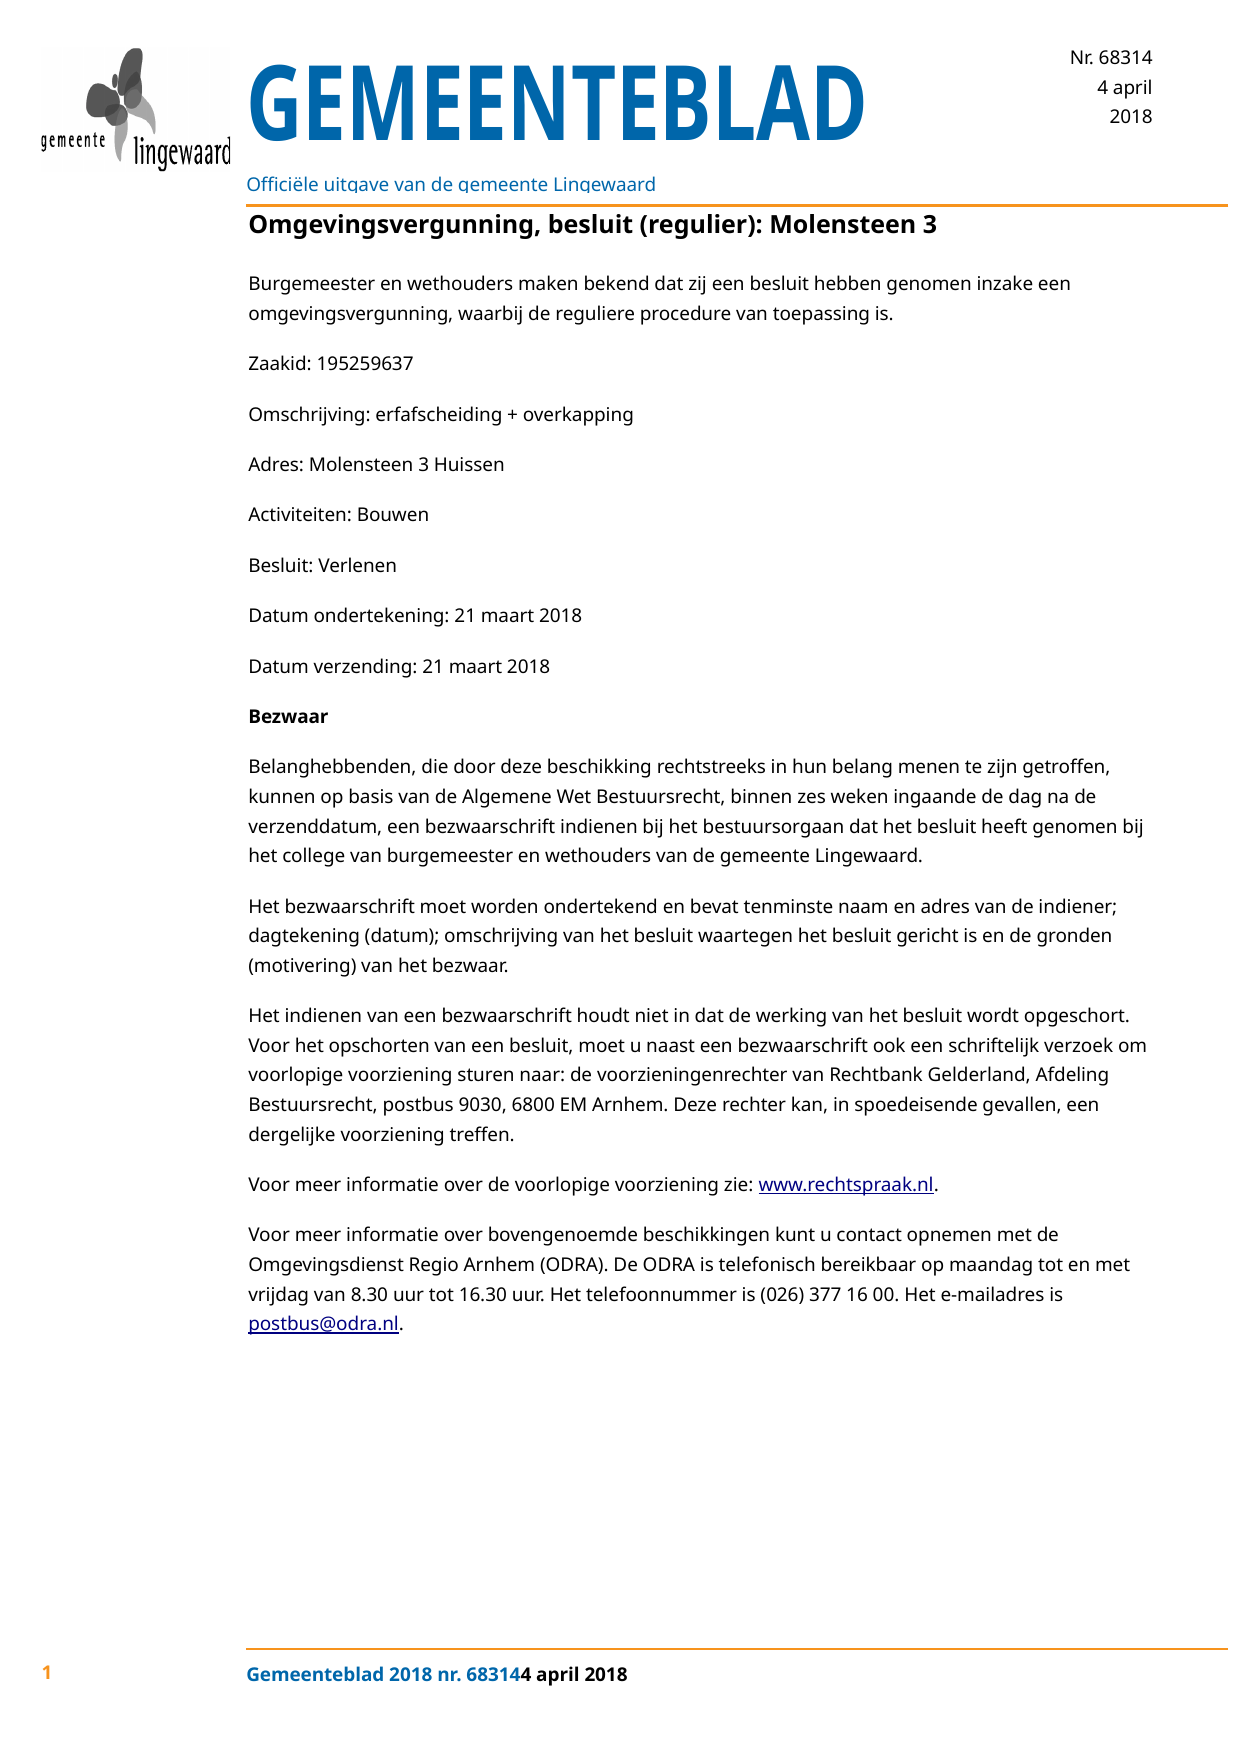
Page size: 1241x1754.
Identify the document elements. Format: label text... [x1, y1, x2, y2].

text Activiteiten: Bouwen [248, 502, 1152, 527]
text Omschrijving: erfafscheiding + overkapping [248, 401, 1152, 426]
picture [41, 47, 231, 172]
text Omgevingsvergunning, besluit (regulier): Molensteen 3 [248, 207, 1152, 241]
text Datum verzending: 21 maart 2018 [248, 653, 1152, 678]
text Voor meer informatie over de voorlopige voorziening zie: www.rechtspraak.nl. [248, 1171, 1152, 1197]
text Adres: Molensteen 3 Huissen [248, 451, 1152, 477]
text Besluit: Verlenen [248, 552, 1152, 578]
text Zaakid: 195259637 [248, 350, 1152, 376]
text Bezwaar [248, 703, 1152, 729]
text Datum ondertekening: 21 maart 2018 [248, 602, 1152, 628]
text Het bezwaarschrift moet worden ondertekend en bevat tenminste naam en adres van de indiener; dagtekening (datum); omschrijving van het besluit waartegen het besluit gericht is en de gronden (motivering) van het bezwaar. [248, 893, 1152, 978]
text Burgemeester en wethouders maken bekend dat zij een besluit hebben genomen inzake een omgevingsvergunning, waarbij de reguliere procedure van toepassing is. [248, 270, 1152, 326]
text Voor meer informatie over bovengenoemde beschikkingen kunt u contact opnemen met de Omgevingsdienst Regio Arnhem (ODRA). De ODRA is telefonisch bereikbaar op maandag tot en met vrijdag van 8.30 uur tot 16.30 uur. Het telefoonnummer is (026) 377 16 00. Het e-mailadres is postbus@odra.nl. [248, 1222, 1152, 1336]
text Belanghebbenden, die door deze beschikking rechtstreeks in hun belang menen te zijn getroffen, kunnen op basis van de Algemene Wet Bestuursrecht, binnen zes weken ingaande de dag na de verzenddatum, een bezwaarschrift indienen bij het bestuursorgaan dat het besluit heeft genomen bij het college van burgemeester en wethouders van de gemeente Lingewaard. [248, 754, 1152, 868]
text Het indienen van een bezwaarschrift houdt niet in dat de werking van het besluit wordt opgeschort. Voor het opschorten van een besluit, moet u naast een bezwaarschrift ook een schriftelijk verzoek om voorlopige voorziening sturen naar: de voorzieningenrechter van Rechtbank Gelderland, Afdeling Bestuursrecht, postbus 9030, 6800 EM Arnhem. Deze rechter kan, in spoedeisende gevallen, een dergelijke voorziening treffen. [248, 1002, 1152, 1146]
